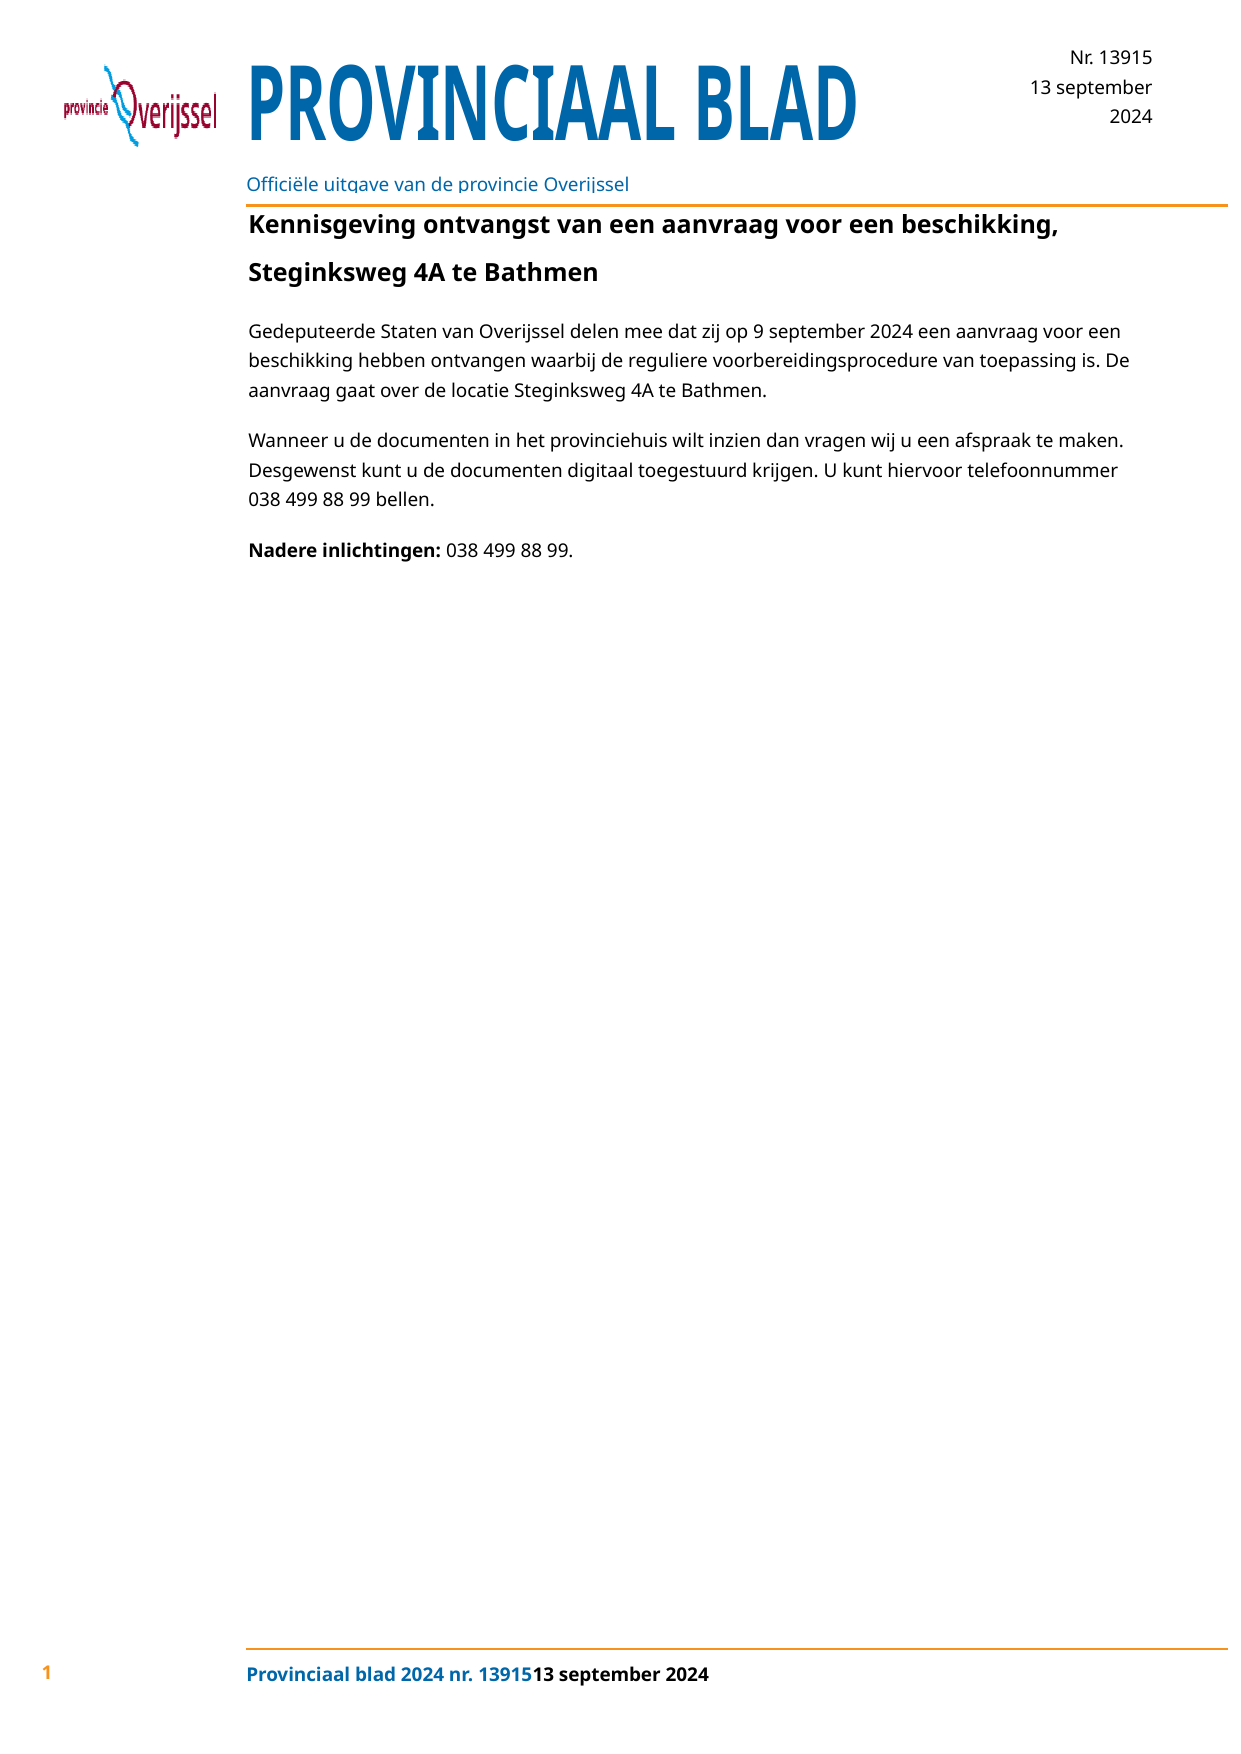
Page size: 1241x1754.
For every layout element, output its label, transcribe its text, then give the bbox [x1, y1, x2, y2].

text Nadere inlichtingen: 038 499 88 99. [248, 537, 1152, 563]
text Gedeputeerde Staten van Overijssel delen mee dat zij op 9 september 2024 een aanvraag voor een beschikking hebben ontvangen waarbij de reguliere voorbereidingsprocedure van toepassing is. De aanvraag gaat over de locatie Steginksweg 4A te Bathmen. [248, 318, 1152, 403]
text Kennisgeving ontvangst van een aanvraag voor een beschikking, Steginksweg 4A te Bathmen [248, 207, 1152, 288]
picture [41, 47, 231, 172]
text Wanneer u de documenten in het provinciehuis wilt inzien dan vragen wij u een afspraak te maken. Desgewenst kunt u de documenten digitaal toegestuurd krijgen. U kunt hiervoor telefoonnummer 038 499 88 99 bellen. [248, 427, 1152, 512]
